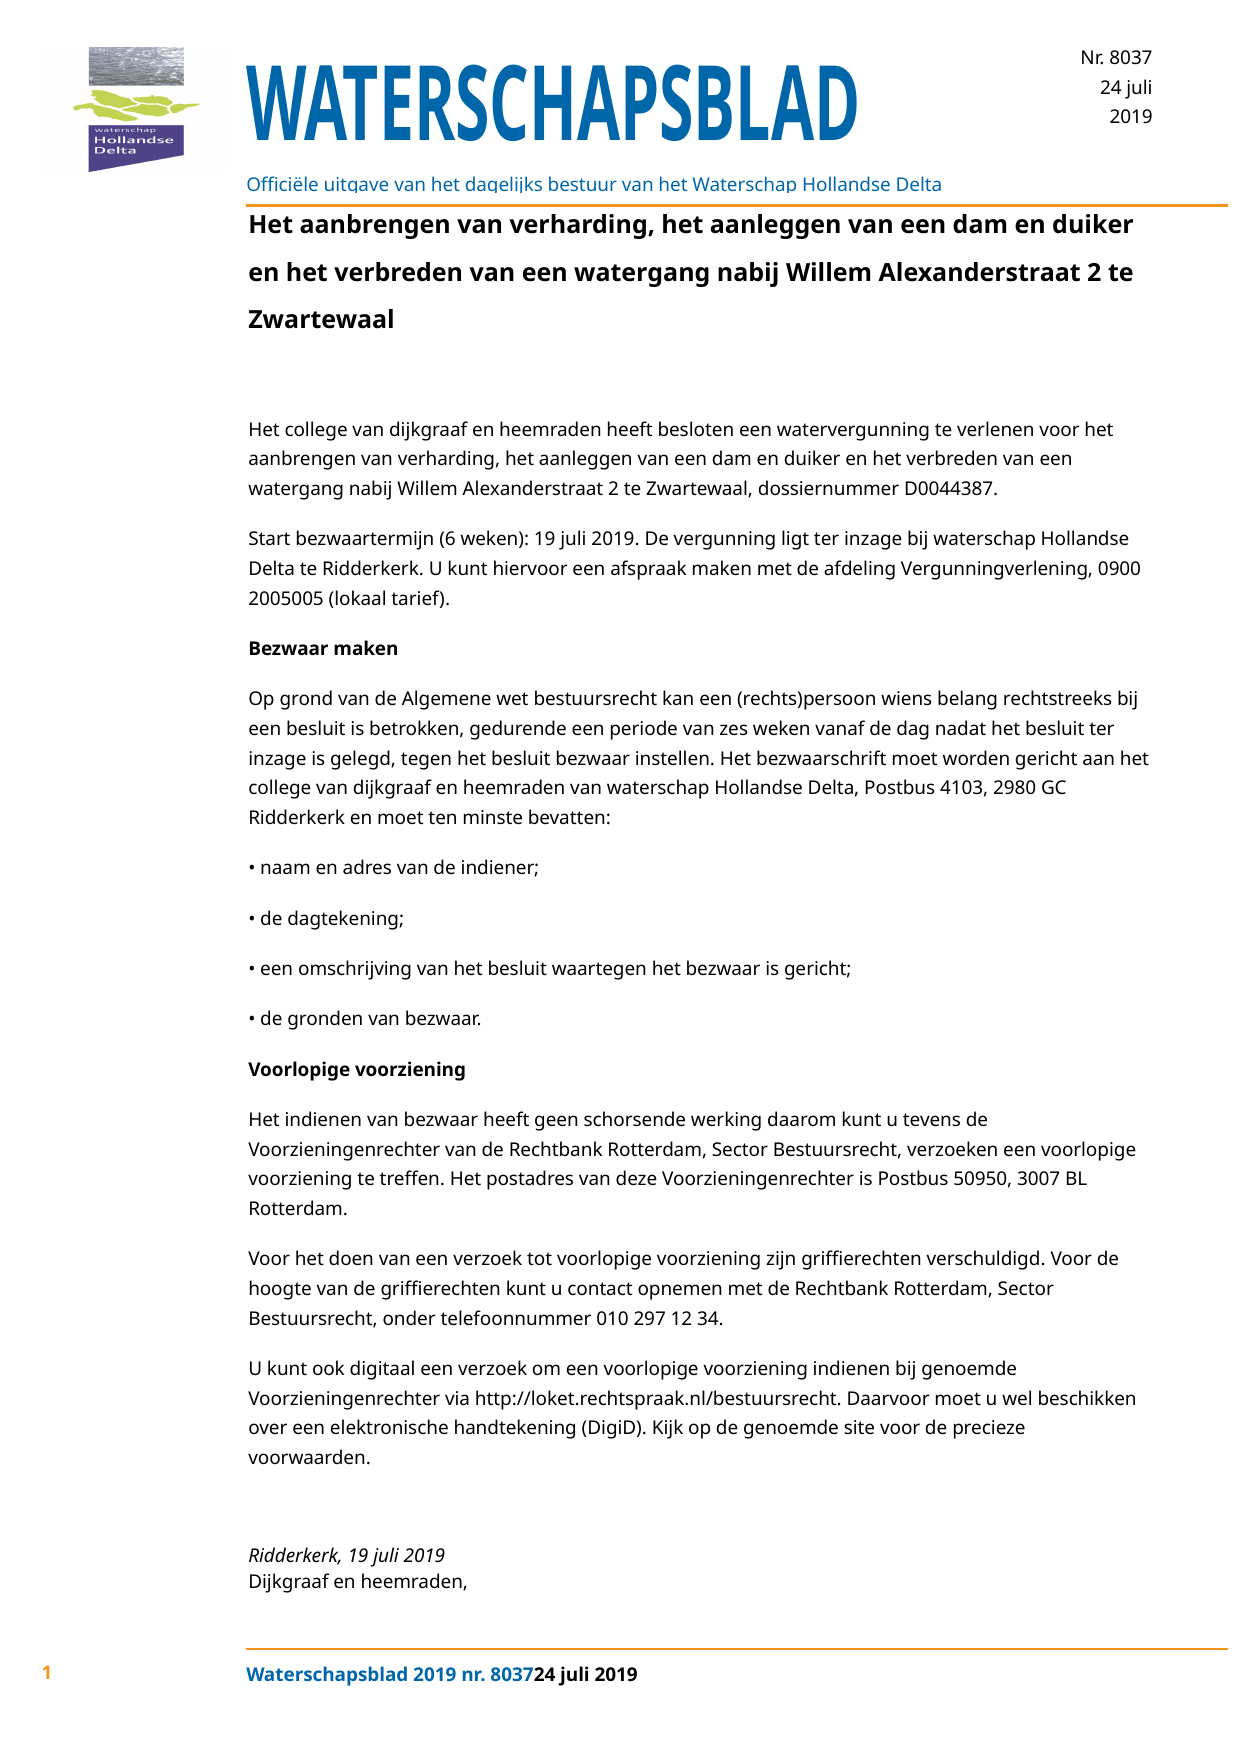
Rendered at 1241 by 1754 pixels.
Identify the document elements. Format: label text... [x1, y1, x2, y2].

text U kunt ook digitaal een verzoek om een voorlopige voorziening indienen bij genoemde Voorzieningenrechter via http://loket.rechtspraak.nl/bestuursrecht. Daarvoor moet u wel beschikken over een elektronische handtekening (DigiD). Kijk op de genoemde site voor de precieze voorwaarden. [248, 1355, 1152, 1469]
text • een omschrijving van het besluit waartegen het bezwaar is gericht; [248, 955, 1152, 981]
text Het indienen van bezwaar heeft geen schorsende werking daarom kunt u tevens de Voorzieningenrechter van de Rechtbank Rotterdam, Sector Bestuursrecht, verzoeken een voorlopige voorziening te treffen. Het postadres van deze Voorzieningenrechter is Postbus 50950, 3007 BL Rotterdam. [248, 1106, 1152, 1221]
text Dijkgraaf en heemraden, [248, 1568, 1152, 1593]
picture [41, 47, 231, 172]
text Ridderkerk, 19 juli 2019 [248, 1542, 1152, 1568]
text Voorlopige voorziening [248, 1056, 1152, 1082]
text Bezwaar maken [248, 635, 1152, 661]
text Voor het doen van een verzoek tot voorlopige voorziening zijn griffierechten verschuldigd. Voor de hoogte van de griffierechten kunt u contact opnemen met de Rechtbank Rotterdam, Sector Bestuursrecht, onder telefoonnummer 010 297 12 34. [248, 1246, 1152, 1330]
text Het college van dijkgraaf en heemraden heeft besloten een watervergunning te verlenen voor het aanbrengen van verharding, het aanleggen van een dam en duiker en het verbreden van een watergang nabij Willem Alexanderstraat 2 te Zwartewaal, dossiernummer D0044387. [248, 416, 1152, 501]
text Het aanbrengen van verharding, het aanleggen van een dam en duiker en het verbreden van een watergang nabij Willem Alexanderstraat 2 te Zwartewaal [248, 207, 1152, 336]
text • de gronden van bezwaar. [248, 1006, 1152, 1031]
text Start bezwaartermijn (6 weken): 19 juli 2019. De vergunning ligt ter inzage bij waterschap Hollandse Delta te Ridderkerk. U kunt hiervoor een afspraak maken met de afdeling Vergunningverlening, 0900 2005005 (lokaal tarief). [248, 526, 1152, 610]
text Op grond van de Algemene wet bestuursrecht kan een (rechts)persoon wiens belang rechtstreeks bij een besluit is betrokken, gedurende een periode van zes weken vanaf de dag nadat het besluit ter inzage is gelegd, tegen het besluit bezwaar instellen. Het bezwaarschrift moet worden gericht aan het college van dijkgraaf en heemraden van waterschap Hollandse Delta, Postbus 4103, 2980 GC Ridderkerk en moet ten minste bevatten: [248, 686, 1152, 829]
text • de dagtekening; [248, 905, 1152, 930]
text • naam en adres van de indiener; [248, 854, 1152, 880]
